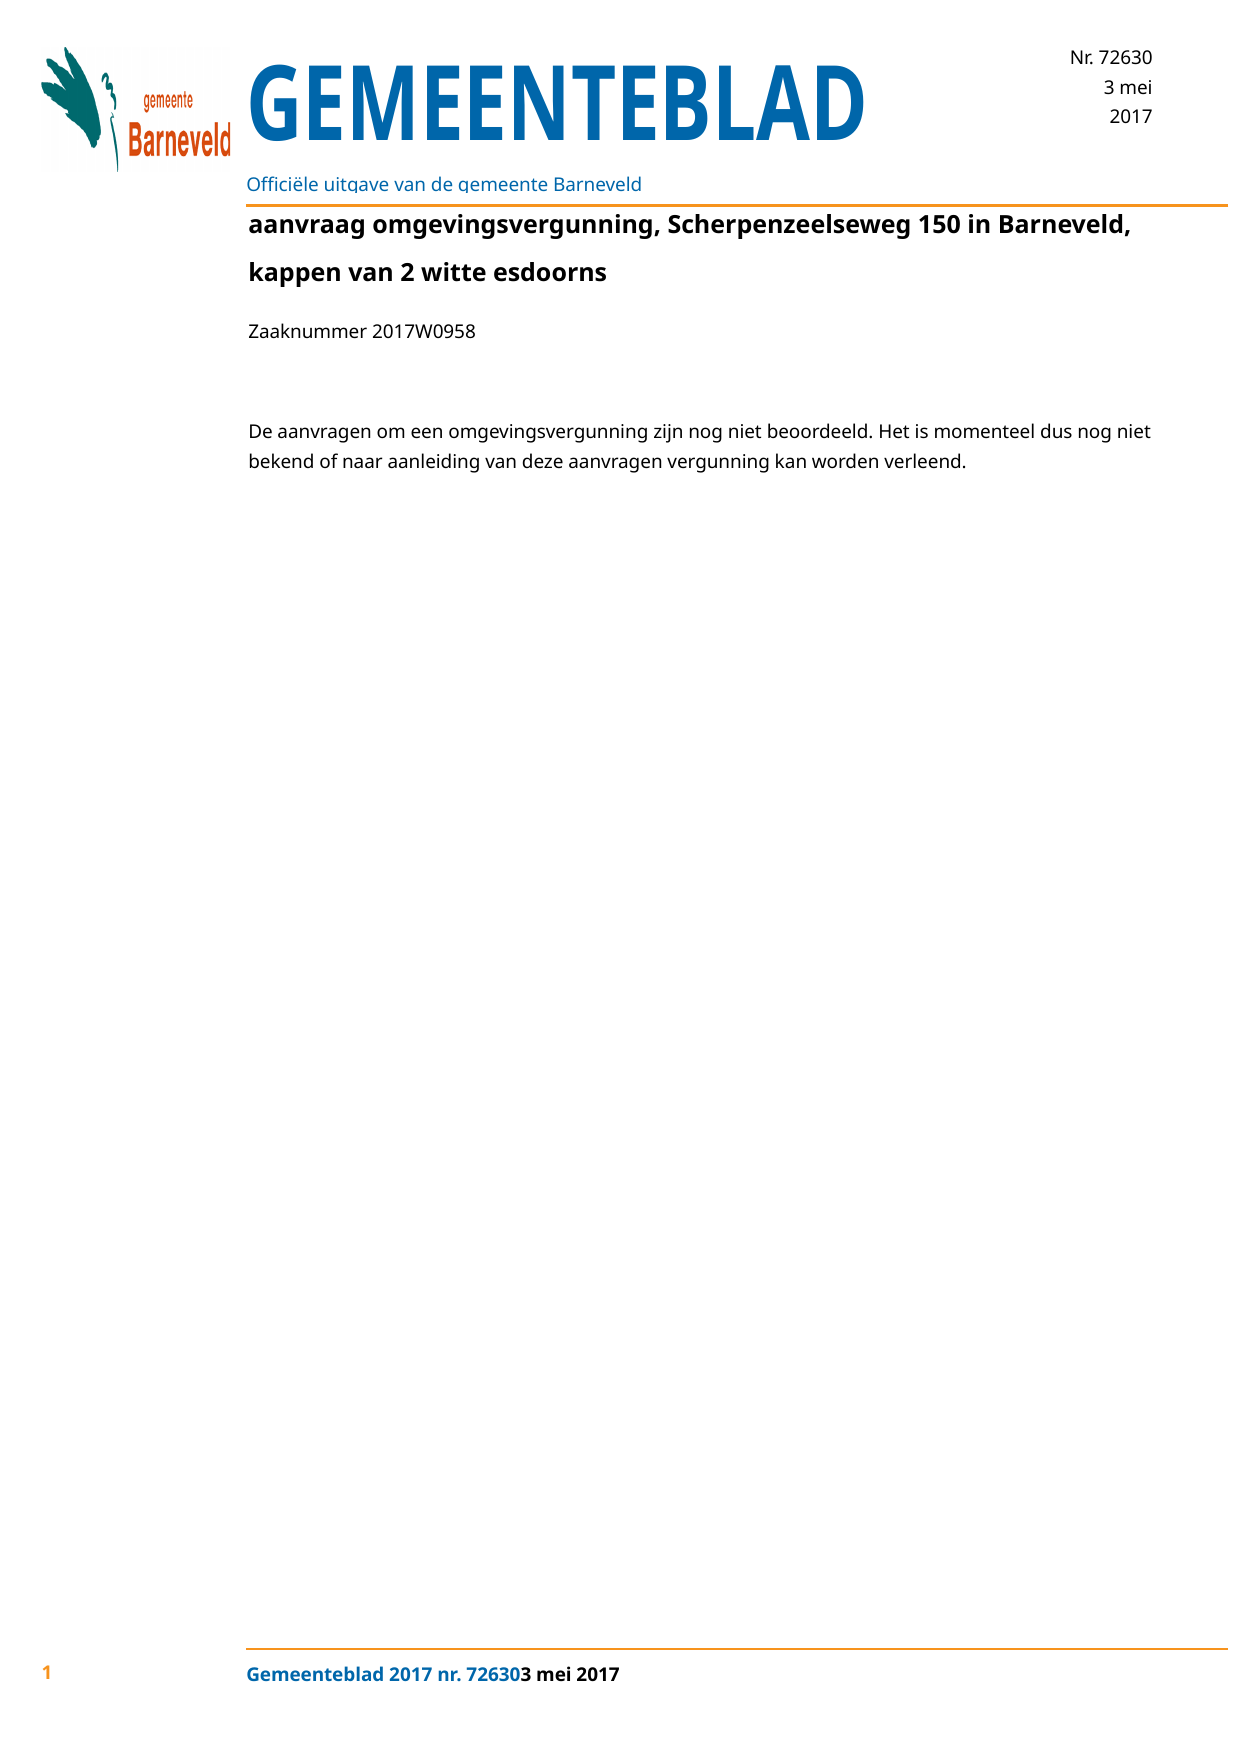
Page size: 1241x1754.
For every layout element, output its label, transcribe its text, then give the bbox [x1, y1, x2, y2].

text aanvraag omgevingsvergunning, Scherpenzeelseweg 150 in Barneveld, kappen van 2 witte esdoorns [248, 207, 1152, 288]
text De aanvragen om een omgevingsvergunning zijn nog niet beoordeeld. Het is momenteel dus nog niet bekend of naar aanleiding van deze aanvragen vergunning kan worden verleend. [248, 419, 1152, 474]
text Zaaknummer 2017W0958 [248, 318, 1152, 344]
picture [41, 47, 231, 172]
